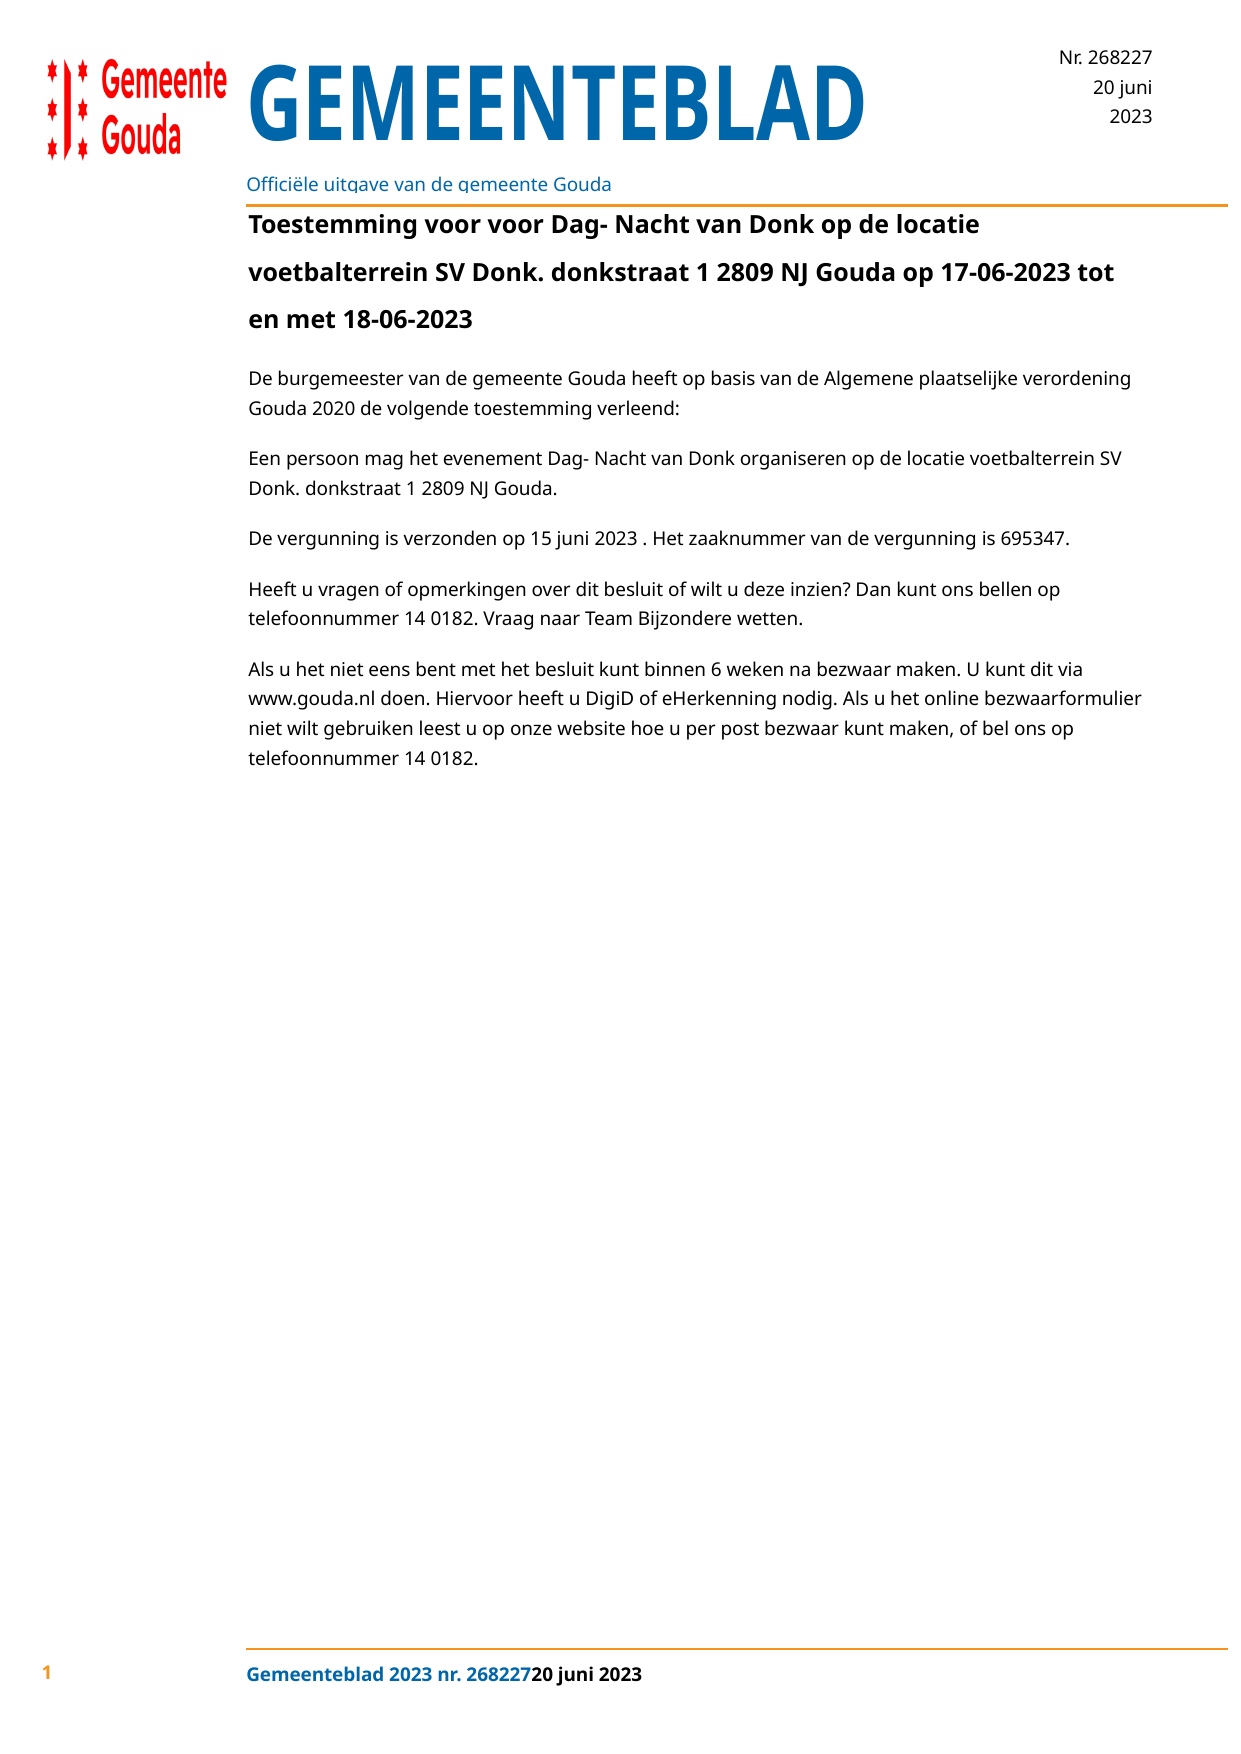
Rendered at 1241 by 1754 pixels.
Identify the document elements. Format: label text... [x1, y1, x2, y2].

text Heeft u vragen of opmerkingen over dit besluit of wilt u deze inzien? Dan kunt ons bellen op telefoonnummer 14 0182. Vraag naar Team Bijzondere wetten. [248, 576, 1152, 631]
text De burgemeester van de gemeente Gouda heeft op basis van de Algemene plaatselijke verordening Gouda 2020 de volgende toestemming verleend: [248, 366, 1152, 421]
text Als u het niet eens bent met het besluit kunt binnen 6 weken na bezwaar maken. U kunt dit via www.gouda.nl doen. Hiervoor heeft u DigiD of eHerkenning nodig. Als u het online bezwaarformulier niet wilt gebruiken leest u op onze website hoe u per post bezwaar kunt maken, of bel ons op telefoonnummer 14 0182. [248, 656, 1152, 770]
text Een persoon mag het evenement Dag- Nacht van Donk organiseren op de locatie voetbalterrein SV Donk. donkstraat 1 2809 NJ Gouda. [248, 446, 1152, 501]
text Toestemming voor voor Dag- Nacht van Donk op de locatie voetbalterrein SV Donk. donkstraat 1 2809 NJ Gouda op 17-06-2023 tot en met 18-06-2023 [248, 207, 1152, 336]
picture [41, 47, 231, 172]
text De vergunning is verzonden op 15 juni 2023 . Het zaaknummer van de vergunning is 695347. [248, 526, 1152, 551]
